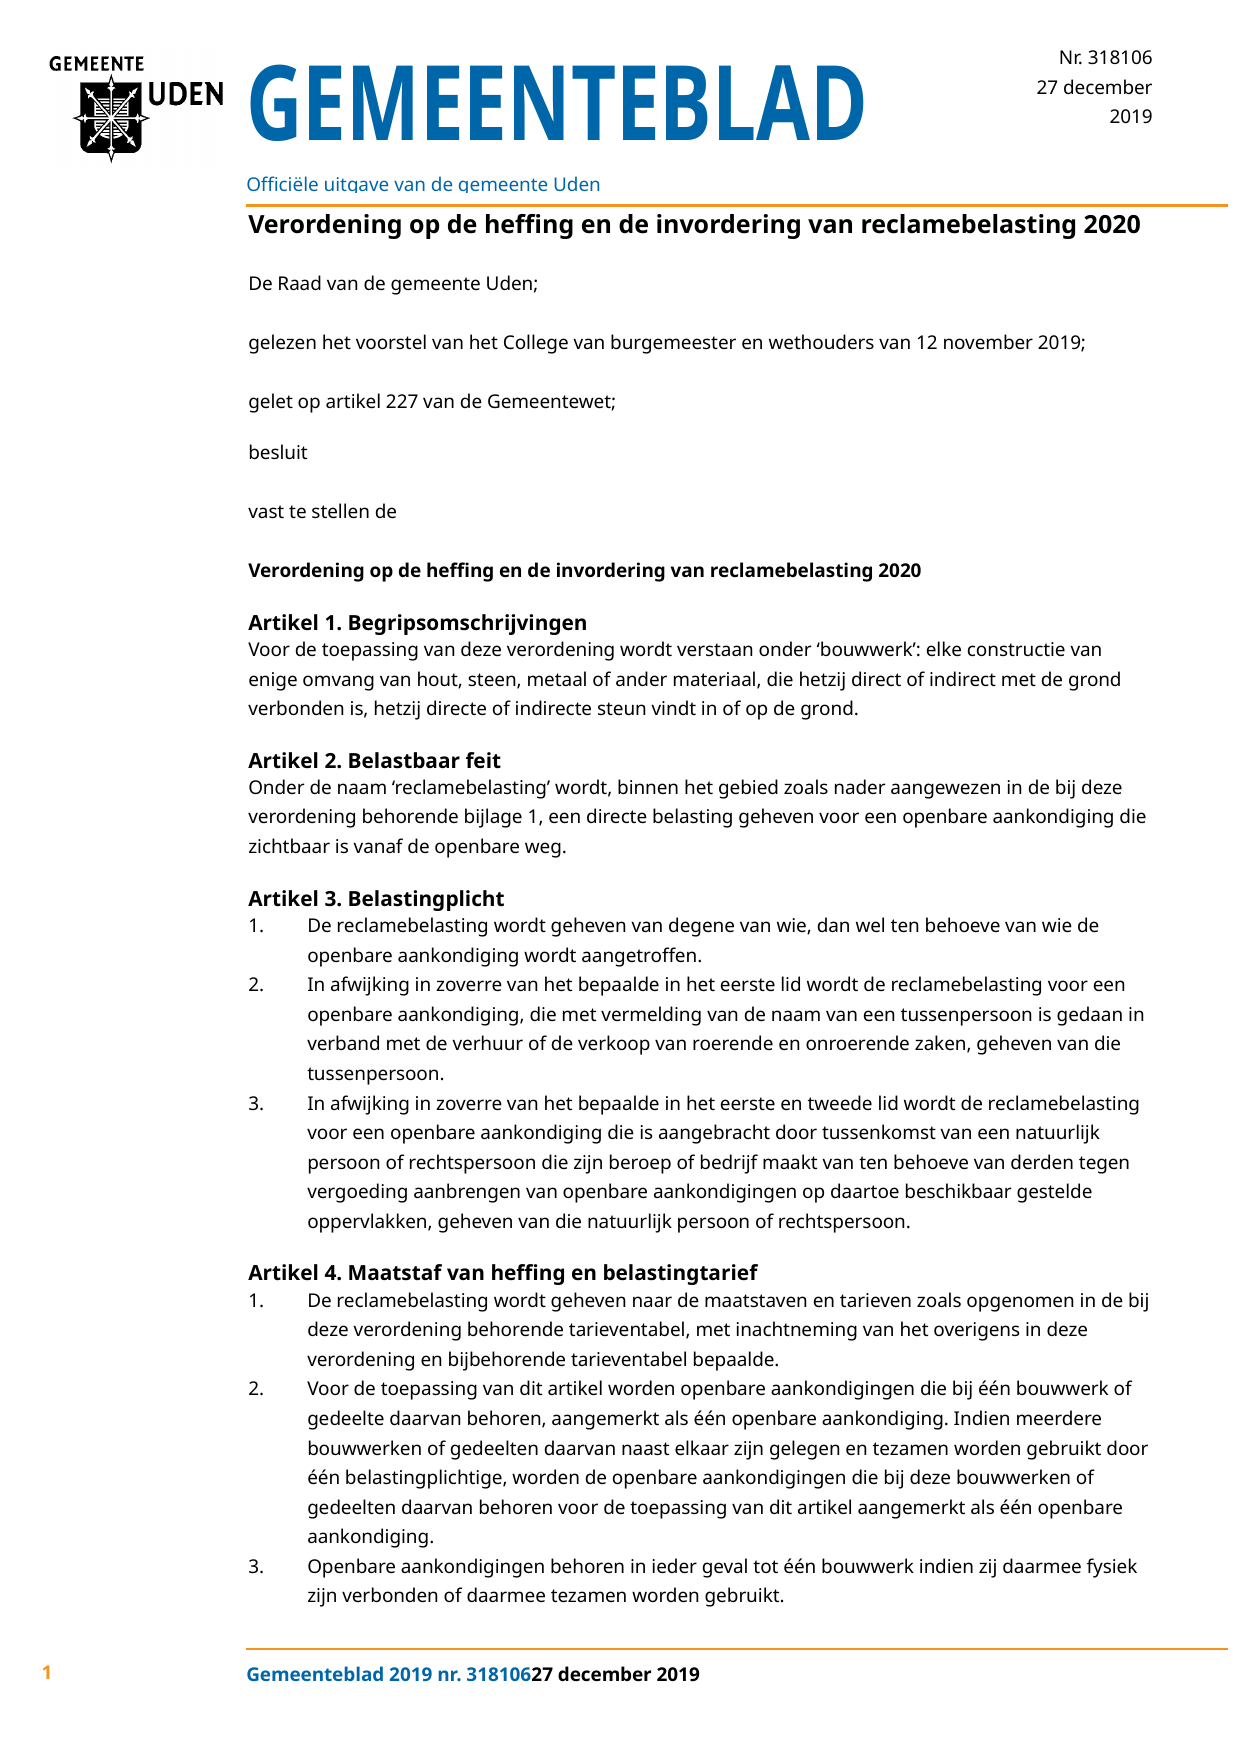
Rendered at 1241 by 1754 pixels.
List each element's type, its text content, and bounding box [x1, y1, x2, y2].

text Voor de toepassing van deze verordening wordt verstaan onder ‘bouwwerk’: elke constructie van enige omvang van hout, steen, metaal of ander materiaal, die hetzij direct of indirect met de grond verbonden is, hetzij directe of indirecte steun vindt in of op de grond. [248, 636, 1152, 721]
list De reclamebelasting wordt geheven naar de maatstaven en tarieven zoals opgenomen in de bij deze verordening behorende tarieventabel, met inachtneming van het overigens in deze verordening en bijbehorende tarieventabel bepaalde. [248, 1287, 1152, 1372]
list In afwijking in zoverre van het bepaalde in het eerste en tweede lid wordt de reclamebelasting voor een openbare aankondiging die is aangebracht door tussenkomst van een natuurlijk persoon of rechtspersoon die zijn beroep of bedrijf maakt van ten behoeve van derden tegen vergoeding aanbrengen van openbare aankondigingen op daartoe beschikbaar gestelde oppervlakken, geheven van die natuurlijk persoon of rechtspersoon. [248, 1090, 1152, 1234]
text Verordening op de heffing en de invordering van reclamebelasting 2020 [248, 207, 1152, 241]
text De Raad van de gemeente Uden; [248, 270, 1152, 296]
text gelezen het voorstel van het College van burgemeester en wethouders van 12 november 2019; [248, 329, 1152, 355]
text gelet op artikel 227 van de Gemeentewet; [248, 389, 1152, 414]
text Artikel 2. Belastbaar feit [248, 746, 1152, 774]
text Verordening op de heffing en de invordering van reclamebelasting 2020 [248, 557, 1152, 583]
list Openbare aankondigingen behoren in ieder geval tot één bouwwerk indien zij daarmee fysiek zijn verbonden of daarmee tezamen worden gebruikt. [248, 1553, 1152, 1608]
text Onder de naam ‘reclamebelasting’ wordt, binnen het gebied zoals nader aangewezen in de bij deze verordening behorende bijlage 1, een directe belasting geheven voor een openbare aankondiging die zichtbaar is vanaf de openbare weg. [248, 774, 1152, 859]
picture [41, 47, 231, 172]
text vast te stellen de [248, 498, 1152, 524]
text Artikel 1. Begripsomschrijvingen [248, 608, 1152, 636]
text Artikel 3. Belastingplicht [248, 884, 1152, 912]
list De reclamebelasting wordt geheven van degene van wie, dan wel ten behoeve van wie de openbare aankondiging wordt aangetroffen. [248, 912, 1152, 967]
text Artikel 4. Maatstaf van heffing en belastingtarief [248, 1258, 1152, 1287]
text besluit [248, 439, 1152, 465]
list Voor de toepassing van dit artikel worden openbare aankondigingen die bij één bouwwerk of gedeelte daarvan behoren, aangemerkt als één openbare aankondiging. Indien meerdere bouwwerken of gedeelten daarvan naast elkaar zijn gelegen en tezamen worden gebruikt door één belastingplichtige, worden de openbare aankondigingen die bij deze bouwwerken of gedeelten daarvan behoren voor de toepassing van dit artikel aangemerkt als één openbare aankondiging. [248, 1376, 1152, 1549]
list In afwijking in zoverre van het bepaalde in het eerste lid wordt de reclamebelasting voor een openbare aankondiging, die met vermelding van de naam van een tussenpersoon is gedaan in verband met de verhuur of de verkoop van roerende en onroerende zaken, geheven van die tussenpersoon. [248, 971, 1152, 1086]
